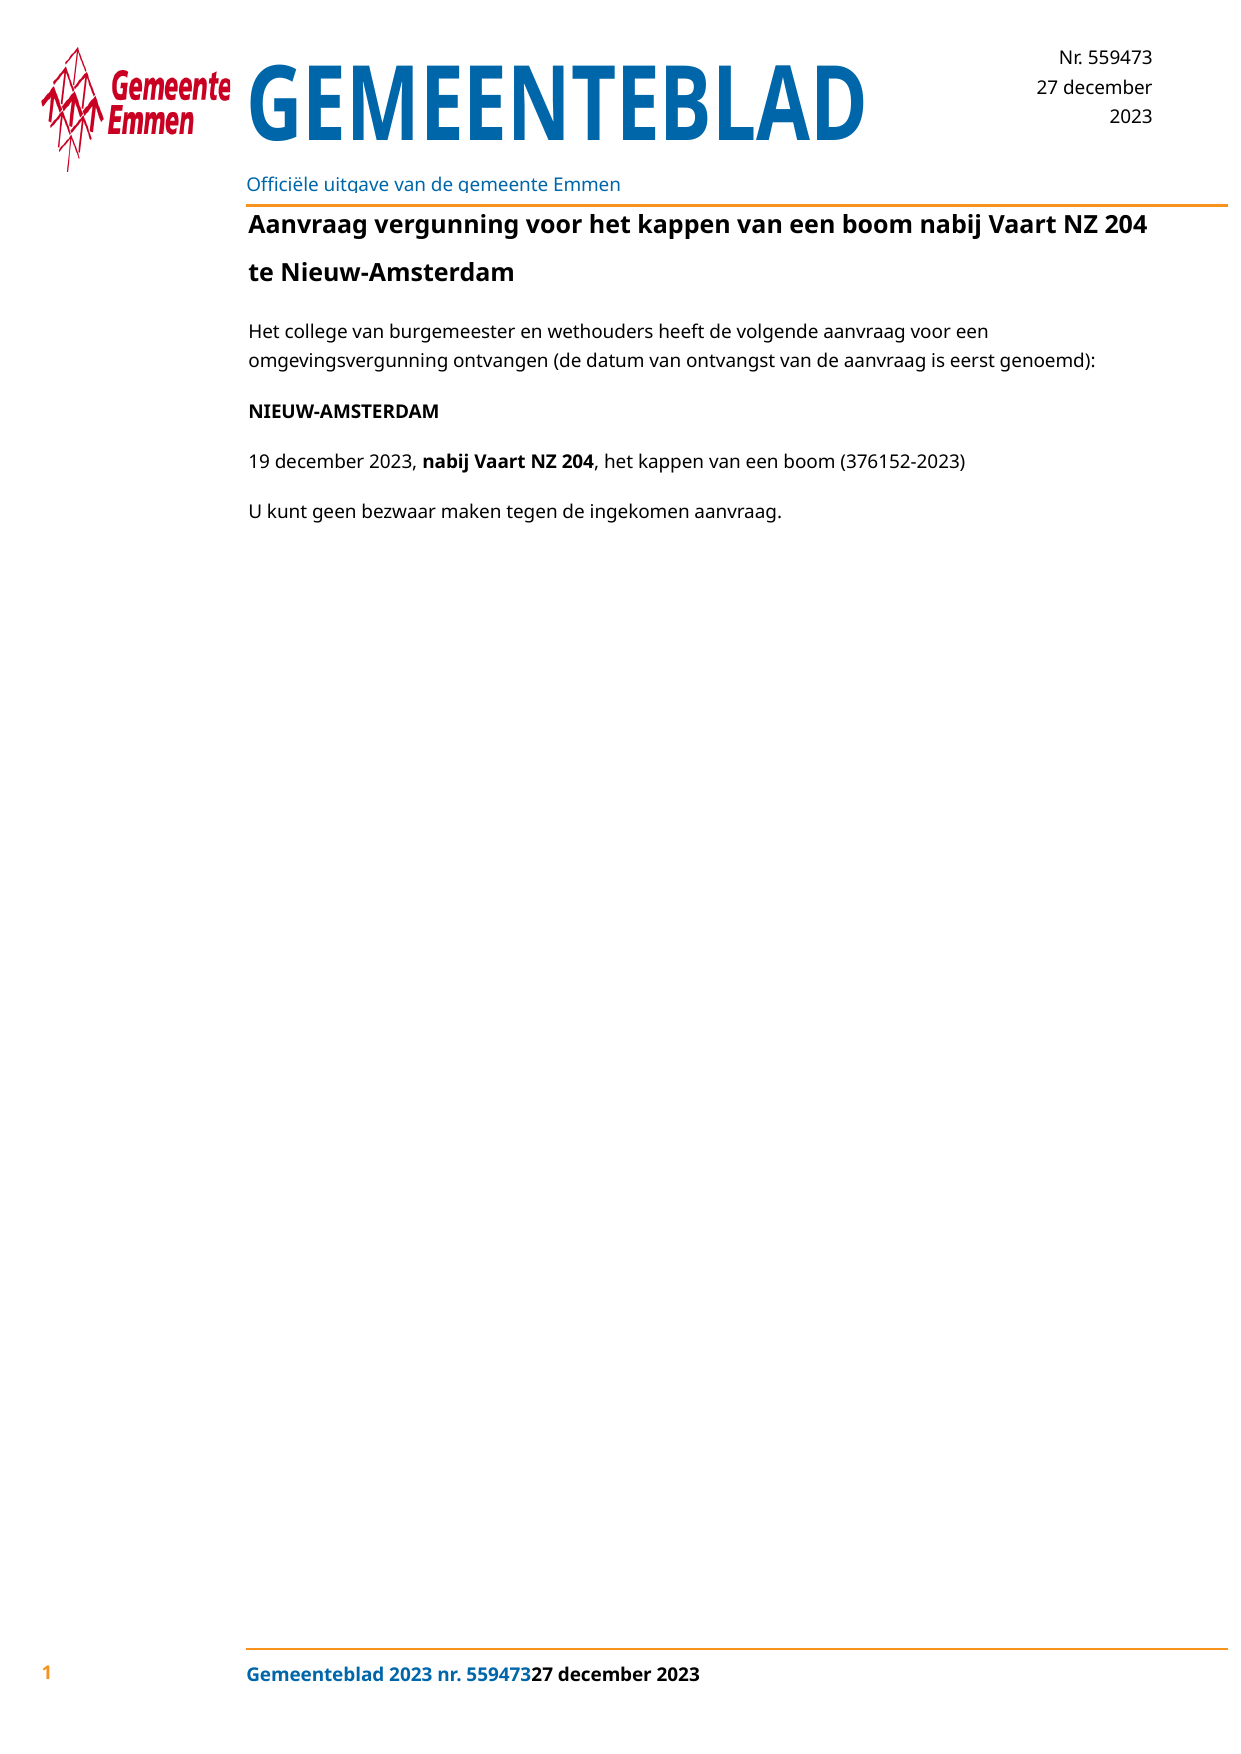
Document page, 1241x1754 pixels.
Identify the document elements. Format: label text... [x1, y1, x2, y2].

picture [41, 47, 231, 172]
text Aanvraag vergunning voor het kappen van een boom nabij Vaart NZ 204 te Nieuw-Amsterdam [248, 207, 1152, 288]
text Het college van burgemeester en wethouders heeft de volgende aanvraag voor een omgevingsvergunning ontvangen (de datum van ontvangst van de aanvraag is eerst genoemd): [248, 318, 1152, 373]
text 19 december 2023, nabij Vaart NZ 204, het kappen van een boom (376152-2023) [248, 448, 1152, 474]
text U kunt geen bezwaar maken tegen de ingekomen aanvraag. [248, 499, 1152, 524]
text NIEUW-AMSTERDAM [248, 398, 1152, 424]
